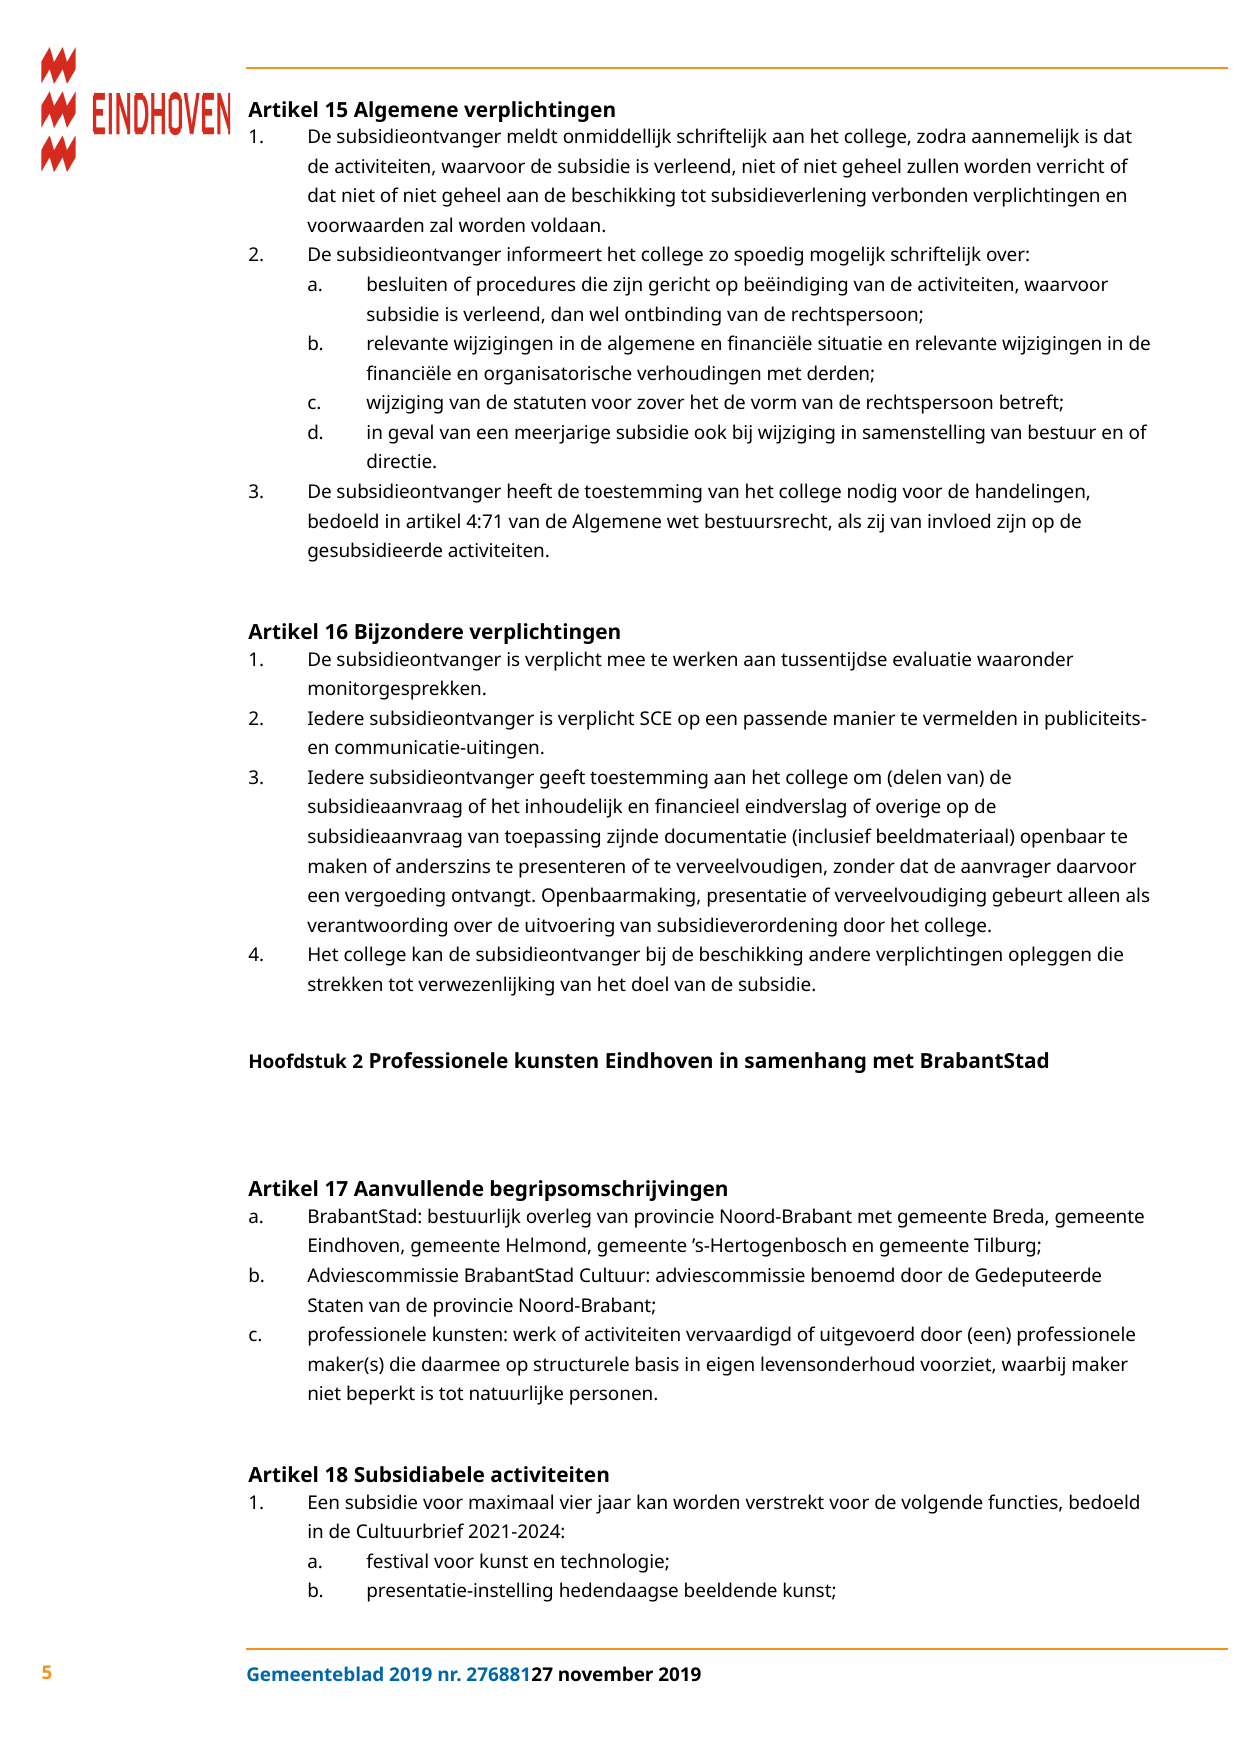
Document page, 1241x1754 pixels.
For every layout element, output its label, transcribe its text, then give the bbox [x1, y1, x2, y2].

picture [41, 47, 231, 172]
list relevante wijzigingen in de algemene en financiële situatie en relevante wijzigingen in de financiële en organisatorische verhoudingen met derden; [307, 330, 1152, 386]
list wijziging van de statuten voor zover het de vorm van de rechtspersoon betreft; [307, 389, 1152, 415]
list De subsidieontvanger meldt onmiddellijk schriftelijk aan het college, zodra aannemelijk is dat de activiteiten, waarvoor de subsidie is verleend, niet of niet geheel zullen worden verricht of dat niet of niet geheel aan de beschikking tot subsidieverlening verbonden verplichtingen en voorwaarden zal worden voldaan. [248, 123, 1152, 238]
text Artikel 15 Algemene verplichtingen [248, 95, 1152, 123]
text Hoofdstuk 2 Professionele kunsten Eindhoven in samenhang met BrabantStad [248, 1046, 1152, 1075]
list professionele kunsten: werk of activiteiten vervaardigd of uitgevoerd door (een) professionele maker(s) die daarmee op structurele basis in eigen levensonderhoud voorziet, waarbij maker niet beperkt is tot natuurlijke personen. [248, 1321, 1152, 1406]
list BrabantStad: bestuurlijk overleg van provincie Noord-Brabant met gemeente Breda, gemeente Eindhoven, gemeente Helmond, gemeente ’s-Hertogenbosch en gemeente Tilburg; [248, 1203, 1152, 1258]
list Iedere subsidieontvanger geeft toestemming aan het college om (delen van) de subsidieaanvraag of het inhoudelijk en financieel eindverslag of overige op de subsidieaanvraag van toepassing zijnde documentatie (inclusief beeldmateriaal) openbaar te maken of anderszins te presenteren of te verveelvoudigen, zonder dat de aanvrager daarvoor een vergoeding ontvangt. Openbaarmaking, presentatie of verveelvoudiging gebeurt alleen als verantwoording over de uitvoering van subsidieverordening door het college. [248, 764, 1152, 938]
list in geval van een meerjarige subsidie ook bij wijziging in samenstelling van bestuur en of directie. [307, 419, 1152, 474]
text Artikel 17 Aanvullende begripsomschrijvingen [248, 1174, 1152, 1203]
list Het college kan de subsidieontvanger bij de beschikking andere verplichtingen opleggen die strekken tot verwezenlijking van het doel van de subsidie. [248, 942, 1152, 997]
list festival voor kunst en technologie; [307, 1548, 1152, 1574]
text Artikel 18 Subsidiabele activiteiten [248, 1461, 1152, 1489]
list presentatie-instelling hedendaagse beeldende kunst; [307, 1578, 1152, 1603]
list Iedere subsidieontvanger is verplicht SCE op een passende manier te vermelden in publiciteits- en communicatie-uitingen. [248, 705, 1152, 760]
list De subsidieontvanger is verplicht mee te werken aan tussentijdse evaluatie waaronder monitorgesprekken. [248, 646, 1152, 701]
list besluiten of procedures die zijn gericht op beëindiging van de activiteiten, waarvoor subsidie is verleend, dan wel ontbinding van de rechtspersoon; [307, 271, 1152, 326]
list De subsidieontvanger informeert het college zo spoedig mogelijk schriftelijk over: [248, 242, 1152, 267]
list De subsidieontvanger heeft de toestemming van het college nodig voor de handelingen, bedoeld in artikel 4:71 van de Algemene wet bestuursrecht, als zij van invloed zijn op de gesubsidieerde activiteiten. [248, 478, 1152, 563]
list Een subsidie voor maximaal vier jaar kan worden verstrekt voor de volgende functies, bedoeld in de Cultuurbrief 2021-2024: [248, 1489, 1152, 1544]
text Artikel 16 Bijzondere verplichtingen [248, 617, 1152, 646]
list Adviescommissie BrabantStad Cultuur: adviescommissie benoemd door de Gedeputeerde Staten van de provincie Noord-Brabant; [248, 1262, 1152, 1317]
